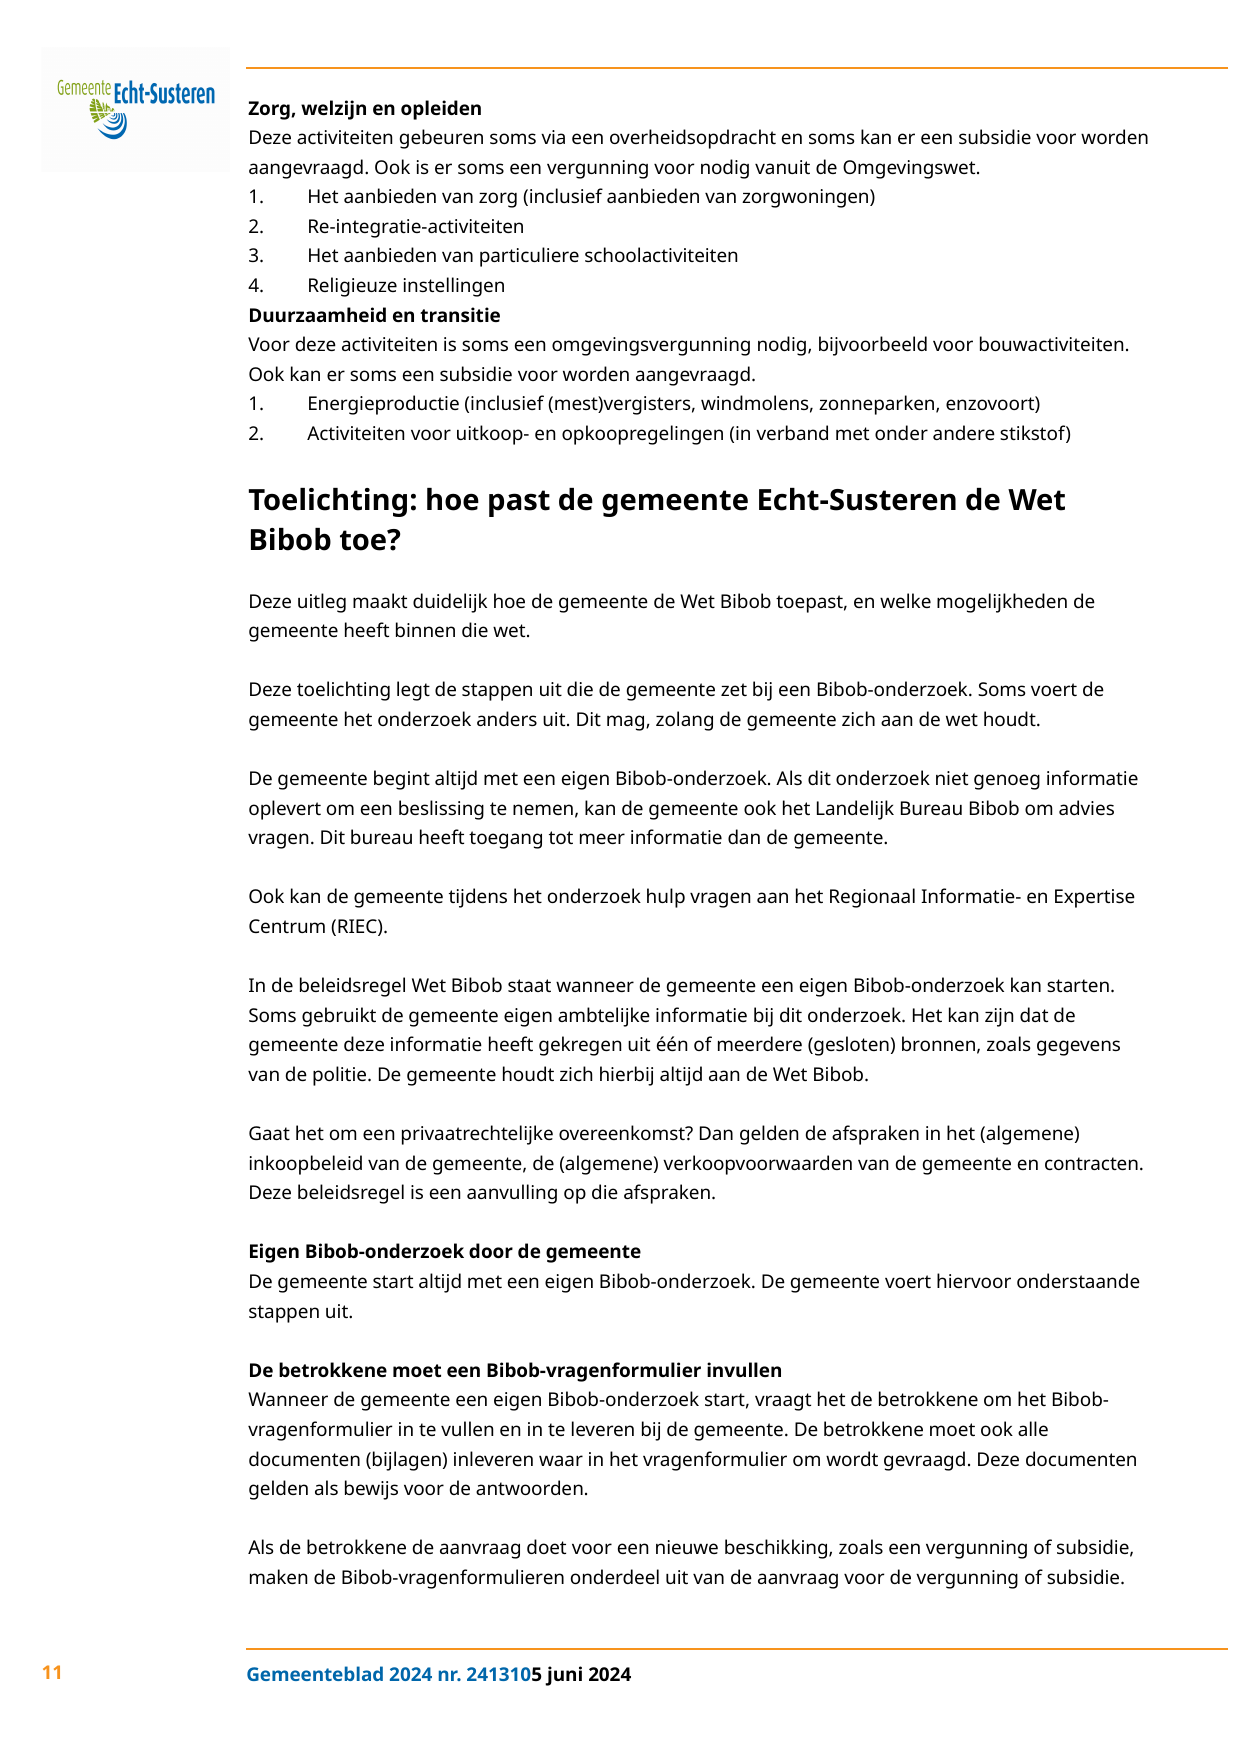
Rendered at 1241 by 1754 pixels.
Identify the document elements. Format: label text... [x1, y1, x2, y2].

list Activiteiten voor uitkoop- en opkoopregelingen (in verband met onder andere stikstof) [248, 420, 1152, 446]
text Duurzaamheid en transitie [248, 302, 1152, 328]
text Deze uitleg maakt duidelijk hoe de gemeente de Wet Bibob toepast, en welke mogelijkheden de gemeente heeft binnen die wet. [248, 588, 1152, 643]
text Eigen Bibob-onderzoek door de gemeente [248, 1239, 1152, 1264]
text In de beleidsregel Wet Bibob staat wanneer de gemeente een eigen Bibob-onderzoek kan starten. Soms gebruikt de gemeente eigen ambtelijke informatie bij dit onderzoek. Het kan zijn dat de gemeente deze informatie heeft gekregen uit één of meerdere (gesloten) bronnen, zoals gegevens van de politie. De gemeente houdt zich hierbij altijd aan de Wet Bibob. [248, 972, 1152, 1087]
text Wanneer de gemeente een eigen Bibob-onderzoek start, vraagt het de betrokkene om het Bibob-vragenformulier in te vullen en in te leveren bij de gemeente. De betrokkene moet ook alle documenten (bijlagen) inleveren waar in het vragenformulier om wordt gevraagd. Deze documenten gelden als bewijs voor de antwoorden. [248, 1387, 1152, 1501]
list Energieproductie (inclusief (mest)vergisters, windmolens, zonneparken, enzovoort) [248, 391, 1152, 416]
text De betrokkene moet een Bibob-vragenformulier invullen [248, 1357, 1152, 1383]
text Ook kan de gemeente tijdens het onderzoek hulp vragen aan het Regionaal Informatie- en Expertise Centrum (RIEC). [248, 884, 1152, 939]
text Voor deze activiteiten is soms een omgevingsvergunning nodig, bijvoorbeeld voor bouwactiviteiten. Ook kan er soms een subsidie voor worden aangevraagd. [248, 331, 1152, 387]
text Zorg, welzijn en opleiden [248, 95, 1152, 121]
list Religieuze instellingen [248, 272, 1152, 298]
text Deze toelichting legt de stappen uit die de gemeente zet bij een Bibob-onderzoek. Soms voert de gemeente het onderzoek anders uit. Dit mag, zolang de gemeente zich aan de wet houdt. [248, 677, 1152, 732]
text Als de betrokkene de aanvraag doet voor een nieuwe beschikking, zoals een vergunning of subsidie, maken de Bibob-vragenformulieren onderdeel uit van de aanvraag voor de vergunning of subsidie. [248, 1534, 1152, 1590]
text Deze activiteiten gebeuren soms via een overheidsopdracht en soms kan er een subsidie voor worden aangevraagd. Ook is er soms een vergunning voor nodig vanuit de Omgevingswet. [248, 124, 1152, 180]
list Het aanbieden van zorg (inclusief aanbieden van zorgwoningen) [248, 183, 1152, 209]
text De gemeente start altijd met een eigen Bibob-onderzoek. De gemeente voert hiervoor onderstaande stappen uit. [248, 1268, 1152, 1324]
text Gaat het om een privaatrechtelijke overeenkomst? Dan gelden de afspraken in het (algemene) inkoopbeleid van de gemeente, de (algemene) verkoopvoorwaarden van de gemeente en contracten. Deze beleidsregel is een aanvulling op die afspraken. [248, 1120, 1152, 1205]
text De gemeente begint altijd met een eigen Bibob-onderzoek. Als dit onderzoek niet genoeg informatie oplevert om een beslissing te nemen, kan de gemeente ook het Landelijk Bureau Bibob om advies vragen. Dit bureau heeft toegang tot meer informatie dan de gemeente. [248, 765, 1152, 850]
list Re-integratie-activiteiten [248, 213, 1152, 239]
picture [41, 47, 231, 172]
text Toelichting: hoe past de gemeente Echt-Susteren de Wet Bibob toe? [248, 479, 1152, 559]
list Het aanbieden van particuliere schoolactiviteiten [248, 243, 1152, 268]
